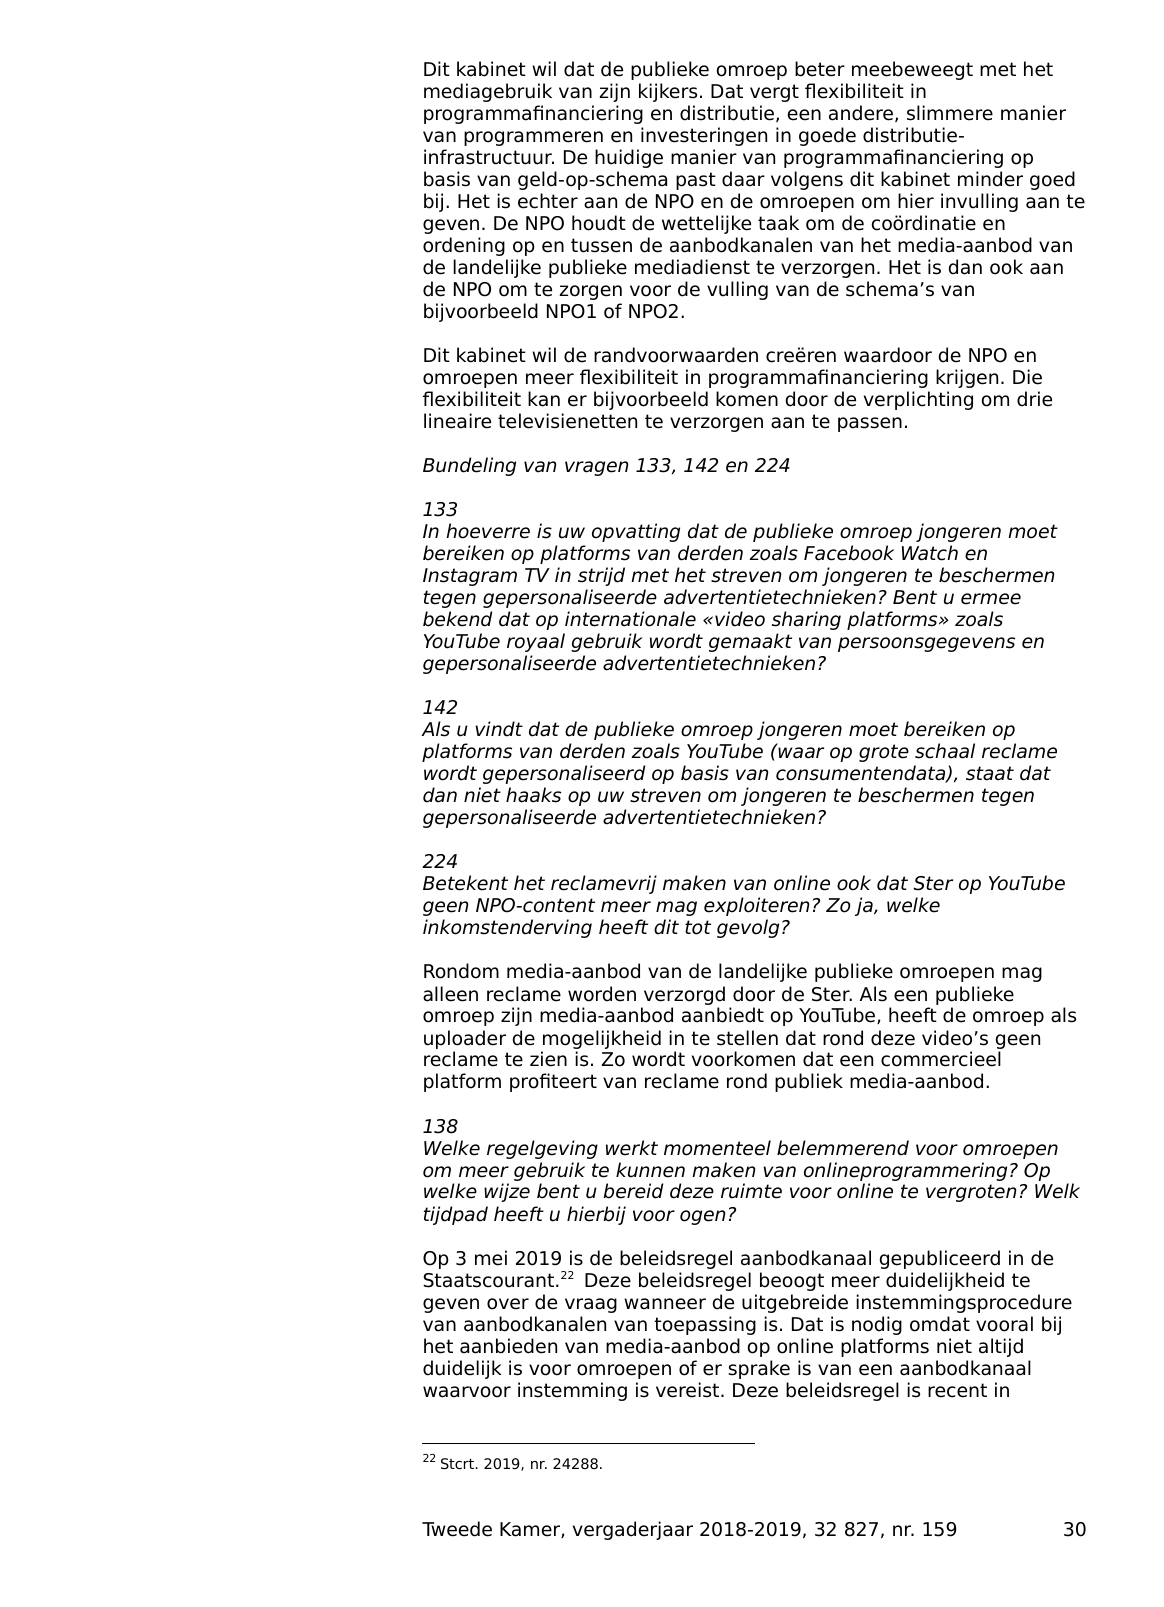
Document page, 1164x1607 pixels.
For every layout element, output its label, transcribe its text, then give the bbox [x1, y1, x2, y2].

text 142 [422, 697, 1087, 719]
text 224 [422, 851, 1087, 873]
text Dit kabinet wil de randvoorwaarden creëren waardoor de NPO en omroepen meer flexibiliteit in programmafinanciering krijgen. Die flexibiliteit kan er bijvoorbeeld komen door de verplichting om drie lineaire televisienetten te verzorgen aan te passen. [422, 345, 1087, 433]
text 133 [422, 499, 1087, 521]
text Welke regelgeving werkt momenteel belemmerend voor omroepen om meer gebruik te kunnen maken van onlineprogrammering? Op welke wijze bent u bereid deze ruimte voor online te vergroten? Welk tijdpad heeft u hierbij voor ogen? [422, 1137, 1087, 1225]
text Op 3 mei 2019 is de beleidsregel aanbodkanaal gepubliceerd in de Staatscourant. Deze beleidsregel beoogt meer duidelijkheid te geven over de vraag wanneer de uitgebreide instemmingsprocedure van aanbodkanalen van toepassing is. Dat is nodig omdat vooral bij het aanbieden van media-aanbod op online platforms niet altijd duidelijk is voor omroepen of er sprake is van een aanbodkanaal waarvoor instemming is vereist. Deze beleidsregel is recent in [422, 1248, 1087, 1401]
text Betekent het reclamevrij maken van online ook dat Ster op YouTube geen NPO-content meer mag exploiteren? Zo ja, welke inkomstenderving heeft dit tot gevolg? [422, 873, 1087, 939]
text Dit kabinet wil dat de publieke omroep beter meebeweegt met het mediagebruik van zijn kijkers. Dat vergt flexibiliteit in programmafinanciering en distributie, een andere, slimmere manier van programmeren en investeringen in goede distributie-infrastructuur. De huidige manier van programmafinanciering op basis van geld-op-schema past daar volgens dit kabinet minder goed bij. Het is echter aan de NPO en de omroepen om hier invulling aan te geven. De NPO houdt de wettelijke taak om de coördinatie en ordening op en tussen de aanbodkanalen van het media-aanbod van de landelijke publieke mediadienst te verzorgen. Het is dan ook aan de NPO om te zorgen voor de vulling van de schema’s van bijvoorbeeld NPO1 of NPO2. [422, 59, 1087, 323]
text Stcrt. 2019, nr. 24288. [422, 1452, 1087, 1474]
text Rondom media-aanbod van de landelijke publieke omroepen mag alleen reclame worden verzorgd door de Ster. Als een publieke omroep zijn media-aanbod aanbiedt op YouTube, heeft de omroep als uploader de mogelijkheid in te stellen dat rond deze video’s geen reclame te zien is. Zo wordt voorkomen dat een commercieel platform profiteert van reclame rond publiek media-aanbod. [422, 961, 1087, 1093]
text Als u vindt dat de publieke omroep jongeren moet bereiken op platforms van derden zoals YouTube (waar op grote schaal reclame wordt gepersonaliseerd op basis van consumentendata), staat dat dan niet haaks op uw streven om jongeren te beschermen tegen gepersonaliseerde advertentietechnieken? [422, 719, 1087, 829]
subtitle Bundeling van vragen 133, 142 en 224 [422, 455, 1087, 477]
text In hoeverre is uw opvatting dat de publieke omroep jongeren moet bereiken op platforms van derden zoals Facebook Watch en Instagram TV in strijd met het streven om jongeren te beschermen tegen gepersonaliseerde advertentietechnieken? Bent u ermee bekend dat op internationale «video sharing platforms» zoals YouTube royaal gebruik wordt gemaakt van persoonsgegevens en gepersonaliseerde advertentietechnieken? [422, 521, 1087, 675]
text 138 [422, 1116, 1087, 1137]
